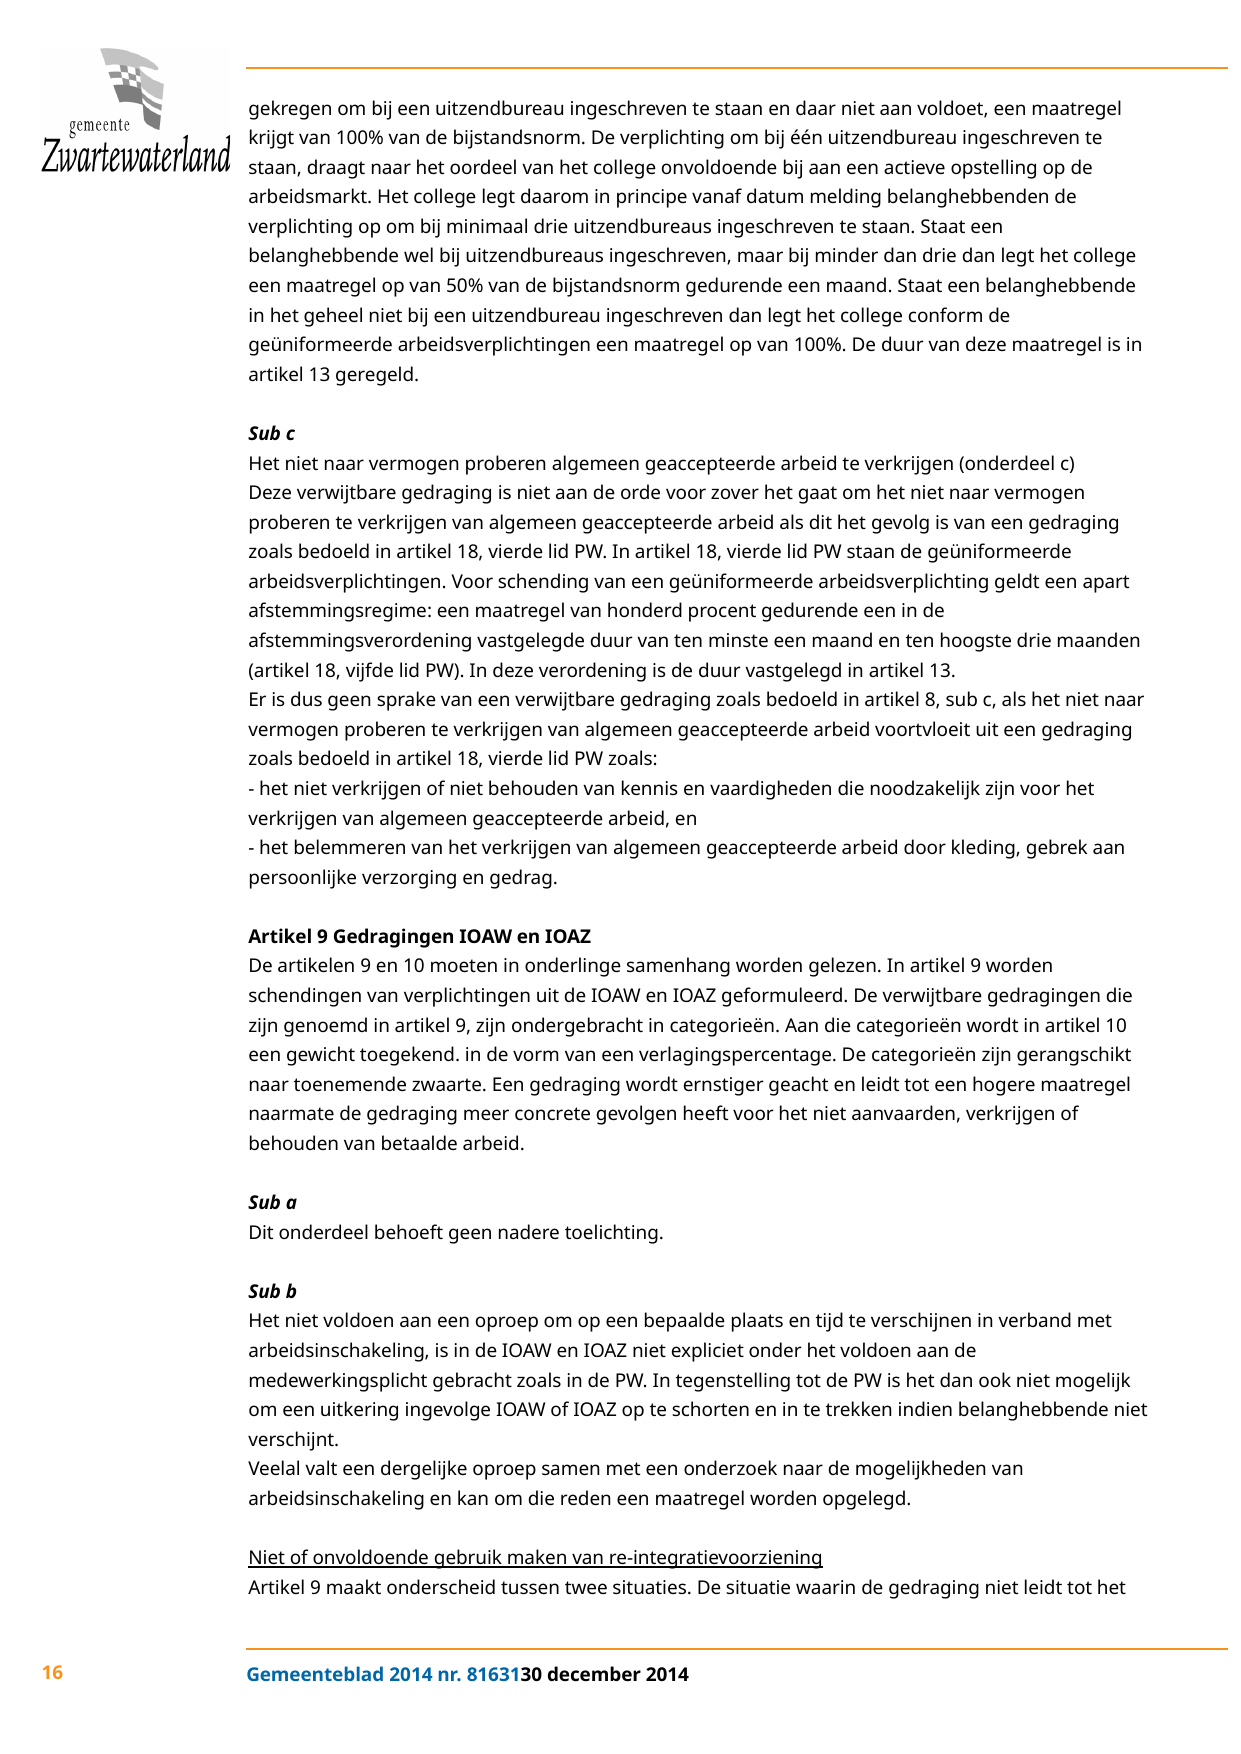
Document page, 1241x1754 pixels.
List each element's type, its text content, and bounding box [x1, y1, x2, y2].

text Sub a [248, 1189, 1152, 1215]
text Sub b [248, 1278, 1152, 1304]
text Sub c [248, 420, 1152, 446]
text gekregen om bij een uitzendbureau ingeschreven te staan en daar niet aan voldoet, een maatregel krijgt van 100% van de bijstandsnorm. De verplichting om bij één uitzendbureau ingeschreven te staan, draagt naar het oordeel van het college onvoldoende bij aan een actieve opstelling op de arbeidsmarkt. Het college legt daarom in principe vanaf datum melding belanghebbenden de verplichting op om bij minimaal drie uitzendbureaus ingeschreven te staan. Staat een belanghebbende wel bij uitzendbureaus ingeschreven, maar bij minder dan drie dan legt het college een maatregel op van 50% van de bijstandsnorm gedurende een maand. Staat een belanghebbende in het geheel niet bij een uitzendbureau ingeschreven dan legt het college conform de geüniformeerde arbeidsverplichtingen een maatregel op van 100%. De duur van deze maatregel is in artikel 13 geregeld. [248, 95, 1152, 387]
text Artikel 9 Gedragingen IOAW en IOAZ [248, 923, 1152, 949]
text Artikel 9 maakt onderscheid tussen twee situaties. De situatie waarin de gedraging niet leidt tot het [248, 1574, 1152, 1600]
text Er is dus geen sprake van een verwijtbare gedraging zoals bedoeld in artikel 8, sub c, als het niet naar vermogen proberen te verkrijgen van algemeen geaccepteerde arbeid voortvloeit uit een gedraging zoals bedoeld in artikel 18, vierde lid PW zoals: [248, 686, 1152, 771]
text Deze verwijtbare gedraging is niet aan de orde voor zover het gaat om het niet naar vermogen proberen te verkrijgen van algemeen geaccepteerde arbeid als dit het gevolg is van een gedraging zoals bedoeld in artikel 18, vierde lid PW. In artikel 18, vierde lid PW staan de geüniformeerde arbeidsverplichtingen. Voor schending van een geüniformeerde arbeidsverplichting geldt een apart afstemmingsregime: een maatregel van honderd procent gedurende een in de afstemmingsverordening vastgelegde duur van ten minste een maand en ten hoogste drie maanden (artikel 18, vijfde lid PW). In deze verordening is de duur vastgelegd in artikel 13. [248, 479, 1152, 683]
text Veelal valt een dergelijke oproep samen met een onderzoek naar de mogelijkheden van arbeidsinschakeling en kan om die reden een maatregel worden opgelegd. [248, 1456, 1152, 1511]
text Dit onderdeel behoeft geen nadere toelichting. [248, 1219, 1152, 1245]
text Het niet naar vermogen proberen algemeen geaccepteerde arbeid te verkrijgen (onderdeel c) [248, 450, 1152, 476]
text - het niet verkrijgen of niet behouden van kennis en vaardigheden die noodzakelijk zijn voor het verkrijgen van algemeen geaccepteerde arbeid, en [248, 775, 1152, 831]
picture [41, 47, 231, 172]
text Het niet voldoen aan een oproep om op een bepaalde plaats en tijd te verschijnen in verband met arbeidsinschakeling, is in de IOAW en IOAZ niet expliciet onder het voldoen aan de medewerkingsplicht gebracht zoals in de PW. In tegenstelling tot de PW is het dan ook niet mogelijk om een uitkering ingevolge IOAW of IOAZ op te schorten en in te trekken indien belanghebbende niet verschijnt. [248, 1308, 1152, 1452]
text - het belemmeren van het verkrijgen van algemeen geaccepteerde arbeid door kleding, gebrek aan persoonlijke verzorging en gedrag. [248, 834, 1152, 890]
text Niet of onvoldoende gebruik maken van re-integratievoorziening [248, 1544, 1152, 1570]
text De artikelen 9 en 10 moeten in onderlinge samenhang worden gelezen. In artikel 9 worden schendingen van verplichtingen uit de IOAW en IOAZ geformuleerd. De verwijtbare gedragingen die zijn genoemd in artikel 9, zijn ondergebracht in categorieën. Aan die categorieën wordt in artikel 10 een gewicht toegekend. in de vorm van een verlagingspercentage. De categorieën zijn gerangschikt naar toenemende zwaarte. Een gedraging wordt ernstiger geacht en leidt tot een hogere maatregel naarmate de gedraging meer concrete gevolgen heeft voor het niet aanvaarden, verkrijgen of behouden van betaalde arbeid. [248, 953, 1152, 1156]
